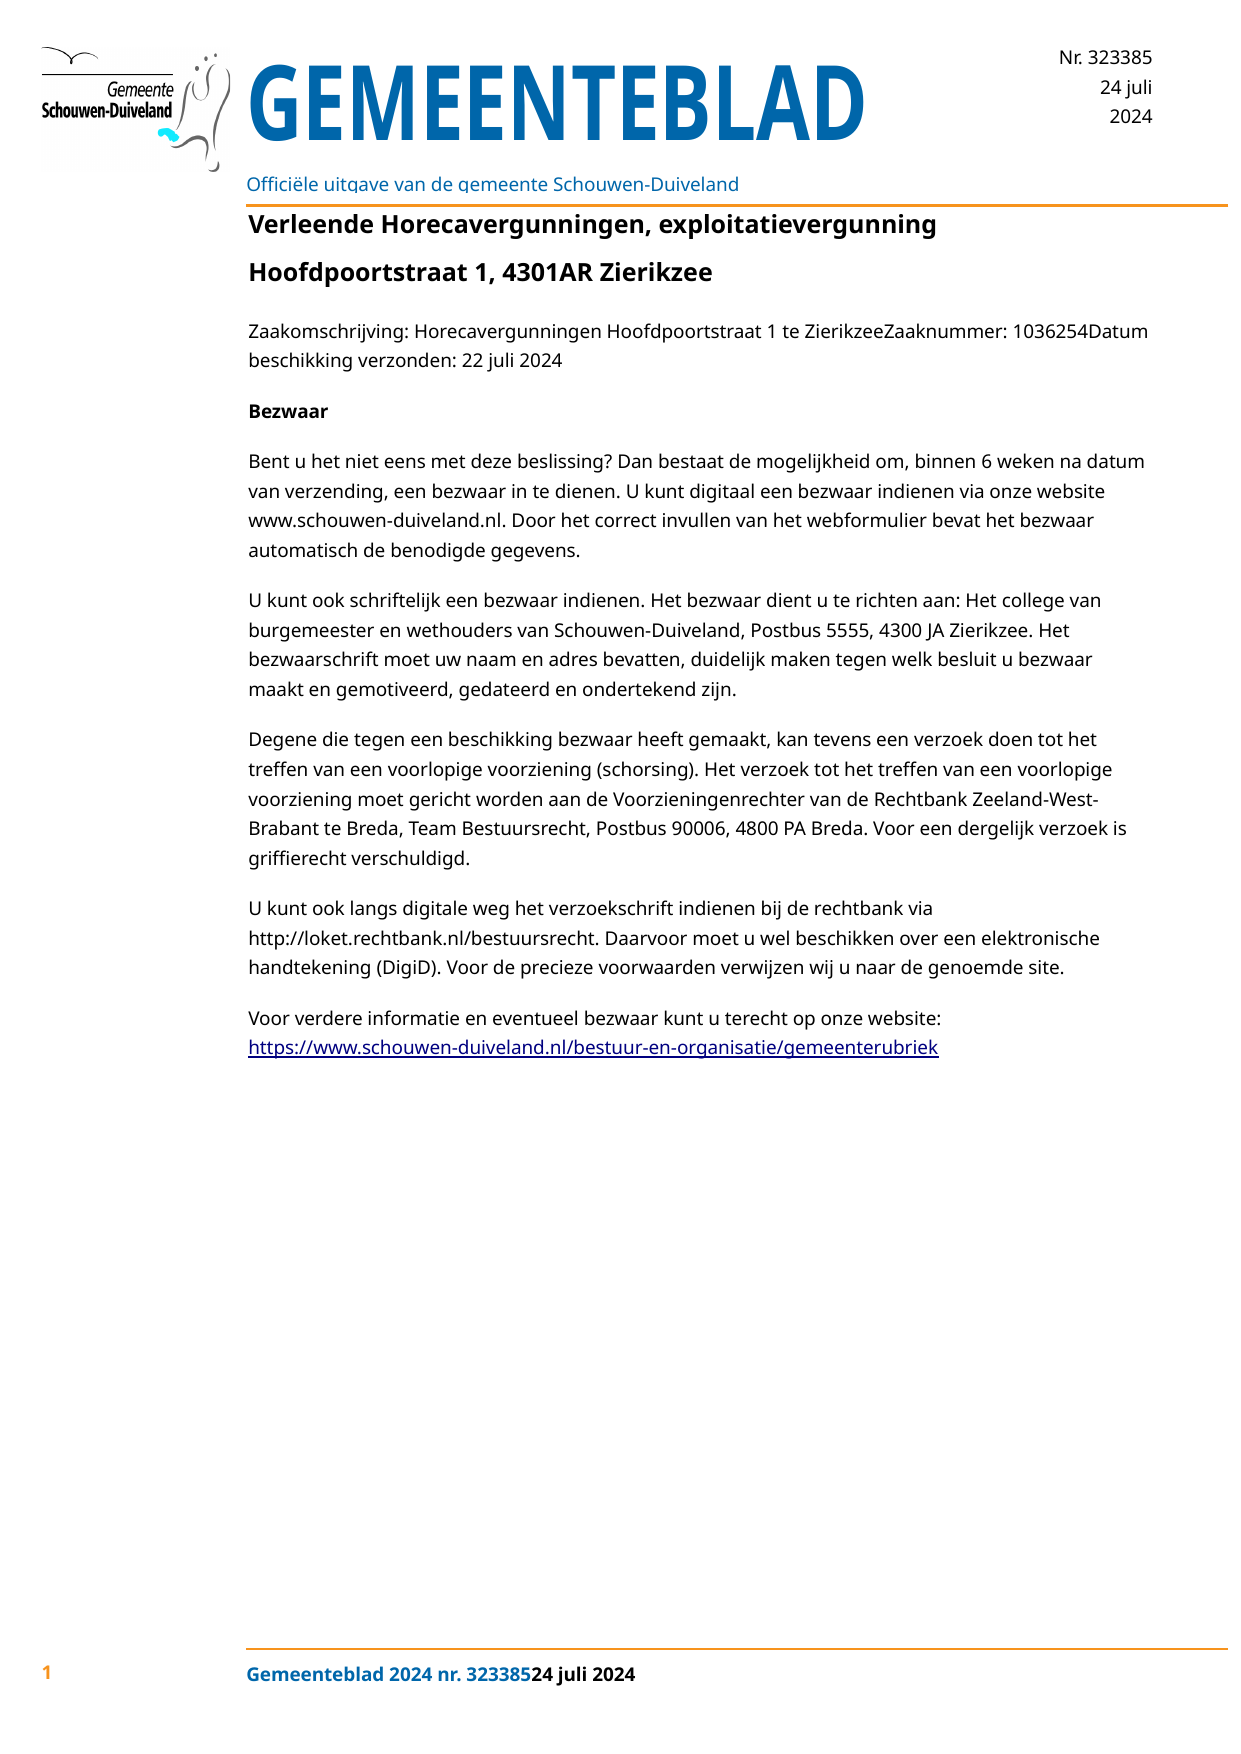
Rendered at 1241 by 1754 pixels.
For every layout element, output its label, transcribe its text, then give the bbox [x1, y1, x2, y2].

text Bezwaar [248, 398, 1152, 424]
picture [41, 47, 231, 172]
text U kunt ook schriftelijk een bezwaar indienen. Het bezwaar dient u te richten aan: Het college van burgemeester en wethouders van Schouwen-Duiveland, Postbus 5555, 4300 JA Zierikzee. Het bezwaarschrift moet uw naam en adres bevatten, duidelijk maken tegen welk besluit u bezwaar maakt en gemotiveerd, gedateerd en ondertekend zijn. [248, 587, 1152, 702]
text Bent u het niet eens met deze beslissing? Dan bestaat de mogelijkheid om, binnen 6 weken na datum van verzending, een bezwaar in te dienen. U kunt digitaal een bezwaar indienen via onze website www.schouwen-duiveland.nl. Door het correct invullen van het webformulier bevat het bezwaar automatisch de benodigde gegevens. [248, 448, 1152, 563]
text Verleende Horecavergunningen, exploitatievergunning Hoofdpoortstraat 1, 4301AR Zierikzee [248, 207, 1152, 288]
text Degene die tegen een beschikking bezwaar heeft gemaakt, kan tevens een verzoek doen tot het treffen van een voorlopige voorziening (schorsing). Het verzoek tot het treffen van een voorlopige voorziening moet gericht worden aan de Voorzieningenrechter van de Rechtbank Zeeland-West-Brabant te Breda, Team Bestuursrecht, Postbus 90006, 4800 PA Breda. Voor een dergelijk verzoek is griffierecht verschuldigd. [248, 727, 1152, 871]
text Zaakomschrijving: Horecavergunningen Hoofdpoortstraat 1 te ZierikzeeZaaknummer: 1036254Datum beschikking verzonden: 22 juli 2024 [248, 318, 1152, 373]
text U kunt ook langs digitale weg het verzoekschrift indienen bij de rechtbank via http://loket.rechtbank.nl/bestuursrecht. Daarvoor moet u wel beschikken over een elektronische handtekening (DigiD). Voor de precieze voorwaarden verwijzen wij u naar de genoemde site. [248, 895, 1152, 980]
text Voor verdere informatie en eventueel bezwaar kunt u terecht op onze website: https://www.schouwen-duiveland.nl/bestuur-en-organisatie/gemeenterubriek [248, 1005, 1152, 1060]
